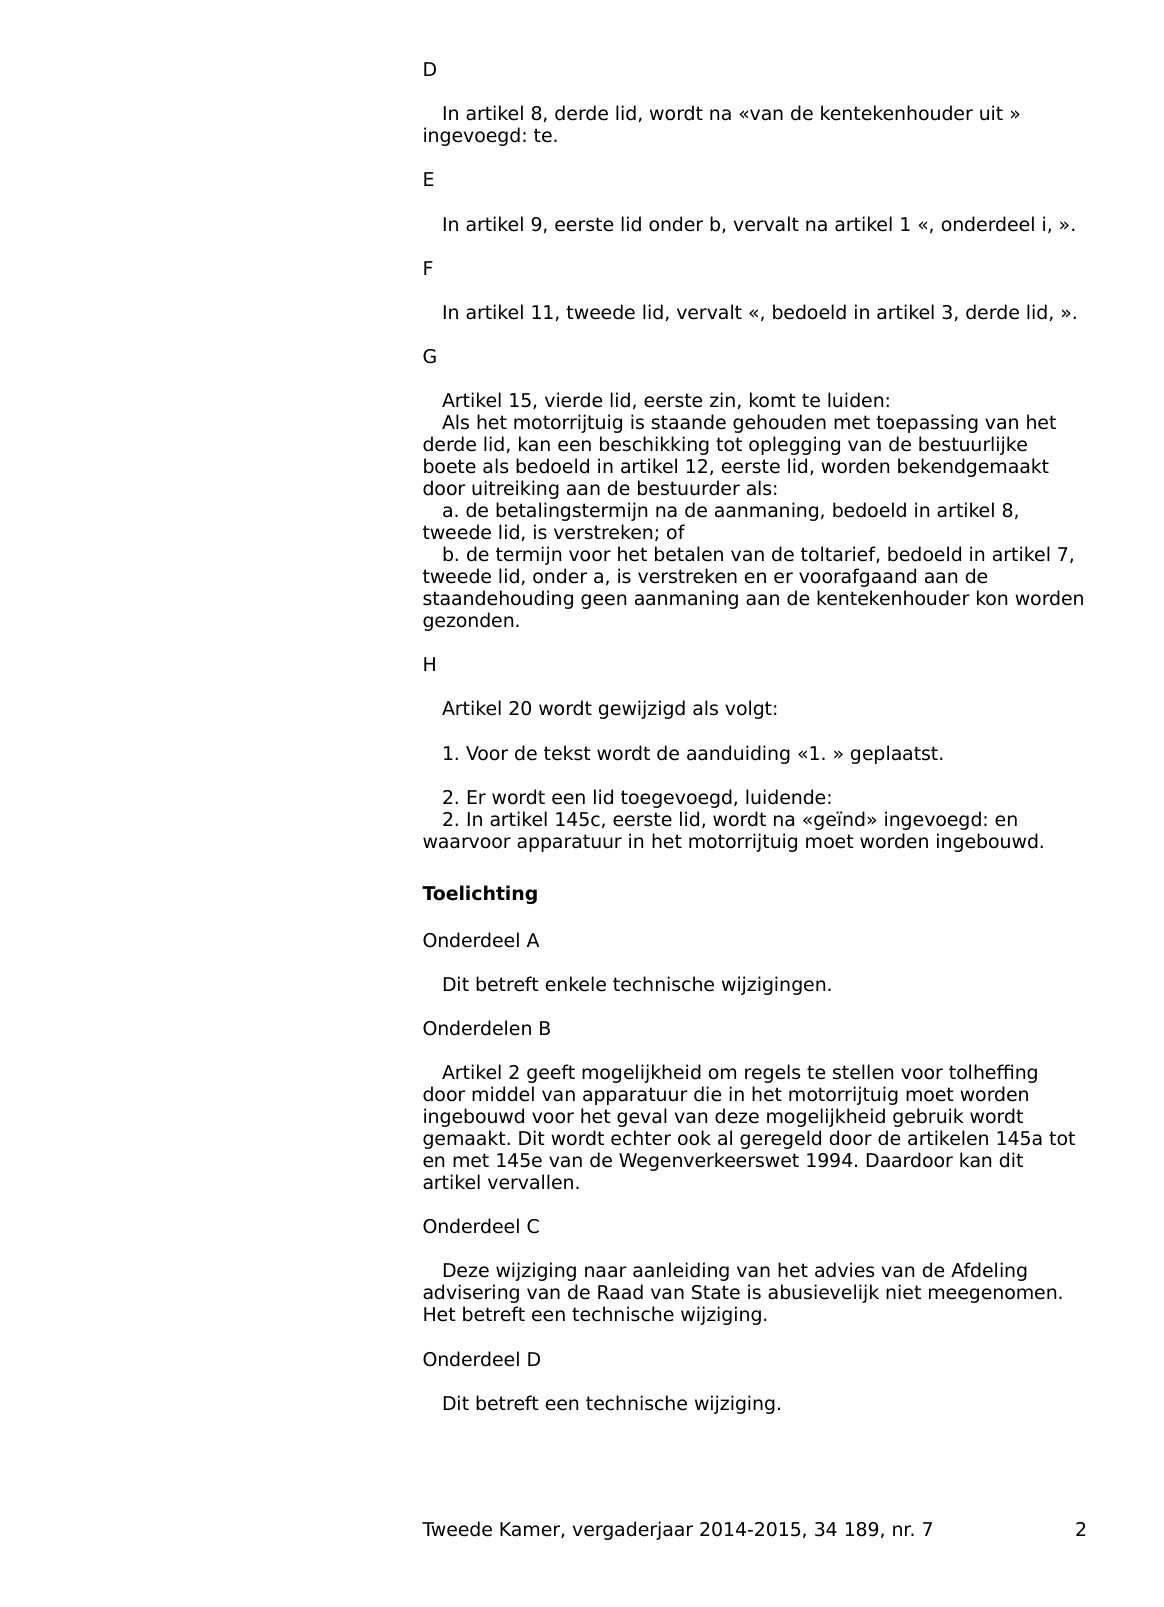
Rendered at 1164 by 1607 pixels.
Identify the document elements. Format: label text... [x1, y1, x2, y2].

text a. de betalingstermijn na de aanmaning, bedoeld in artikel 8, tweede lid, is verstreken; of [422, 500, 1087, 544]
text In artikel 9, eerste lid onder b, vervalt na artikel 1 «, onderdeel i, ». [422, 213, 1087, 236]
subtitle Toelichting [422, 883, 1087, 904]
subtitle H [422, 654, 1087, 676]
text 2. Er wordt een lid toegevoegd, luidende: [422, 787, 1087, 809]
subtitle Onderdelen B [422, 1018, 1087, 1040]
text Artikel 15, vierde lid, eerste zin, komt te luiden: [422, 390, 1087, 412]
subtitle F [422, 258, 1087, 280]
subtitle G [422, 346, 1087, 368]
text 2. In artikel 145c, eerste lid, wordt na «geïnd» ingevoegd: en waarvoor apparatuur in het motorrijtuig moet worden ingebouwd. [422, 809, 1087, 853]
text Artikel 2 geeft mogelijkheid om regels te stellen voor tolheffing door middel van apparatuur die in het motorrijtuig moet worden ingebouwd voor het geval van deze mogelijkheid gebruik wordt gemaakt. Dit wordt echter ook al geregeld door de artikelen 145a tot en met 145e van de Wegenverkeerswet 1994. Daardoor kan dit artikel vervallen. [422, 1062, 1087, 1194]
text Dit betreft een technische wijziging. [422, 1393, 1087, 1414]
subtitle Onderdeel A [422, 929, 1087, 952]
text Dit betreft enkele technische wijzigingen. [422, 974, 1087, 996]
subtitle Onderdeel D [422, 1348, 1087, 1370]
text Artikel 20 wordt gewijzigd als volgt: [422, 698, 1087, 720]
text 1. Voor de tekst wordt de aanduiding «1. » geplaatst. [422, 742, 1087, 764]
text In artikel 8, derde lid, wordt na «van de kentekenhouder uit » ingevoegd: te. [422, 103, 1087, 147]
text Deze wijziging naar aanleiding van het advies van de Afdeling advisering van de Raad van State is abusievelijk niet meegenomen. Het betreft een technische wijziging. [422, 1260, 1087, 1326]
text In artikel 11, tweede lid, vervalt «, bedoeld in artikel 3, derde lid, ». [422, 302, 1087, 324]
subtitle E [422, 169, 1087, 191]
subtitle D [422, 59, 1087, 81]
text b. de termijn voor het betalen van de toltarief, bedoeld in artikel 7, tweede lid, onder a, is verstreken en er voorafgaand aan de staandehouding geen aanmaning aan de kentekenhouder kon worden gezonden. [422, 544, 1087, 632]
text Als het motorrijtuig is staande gehouden met toepassing van het derde lid, kan een beschikking tot oplegging van de bestuurlijke boete als bedoeld in artikel 12, eerste lid, worden bekendgemaakt door uitreiking aan de bestuurder als: [422, 412, 1087, 500]
subtitle Onderdeel C [422, 1216, 1087, 1238]
